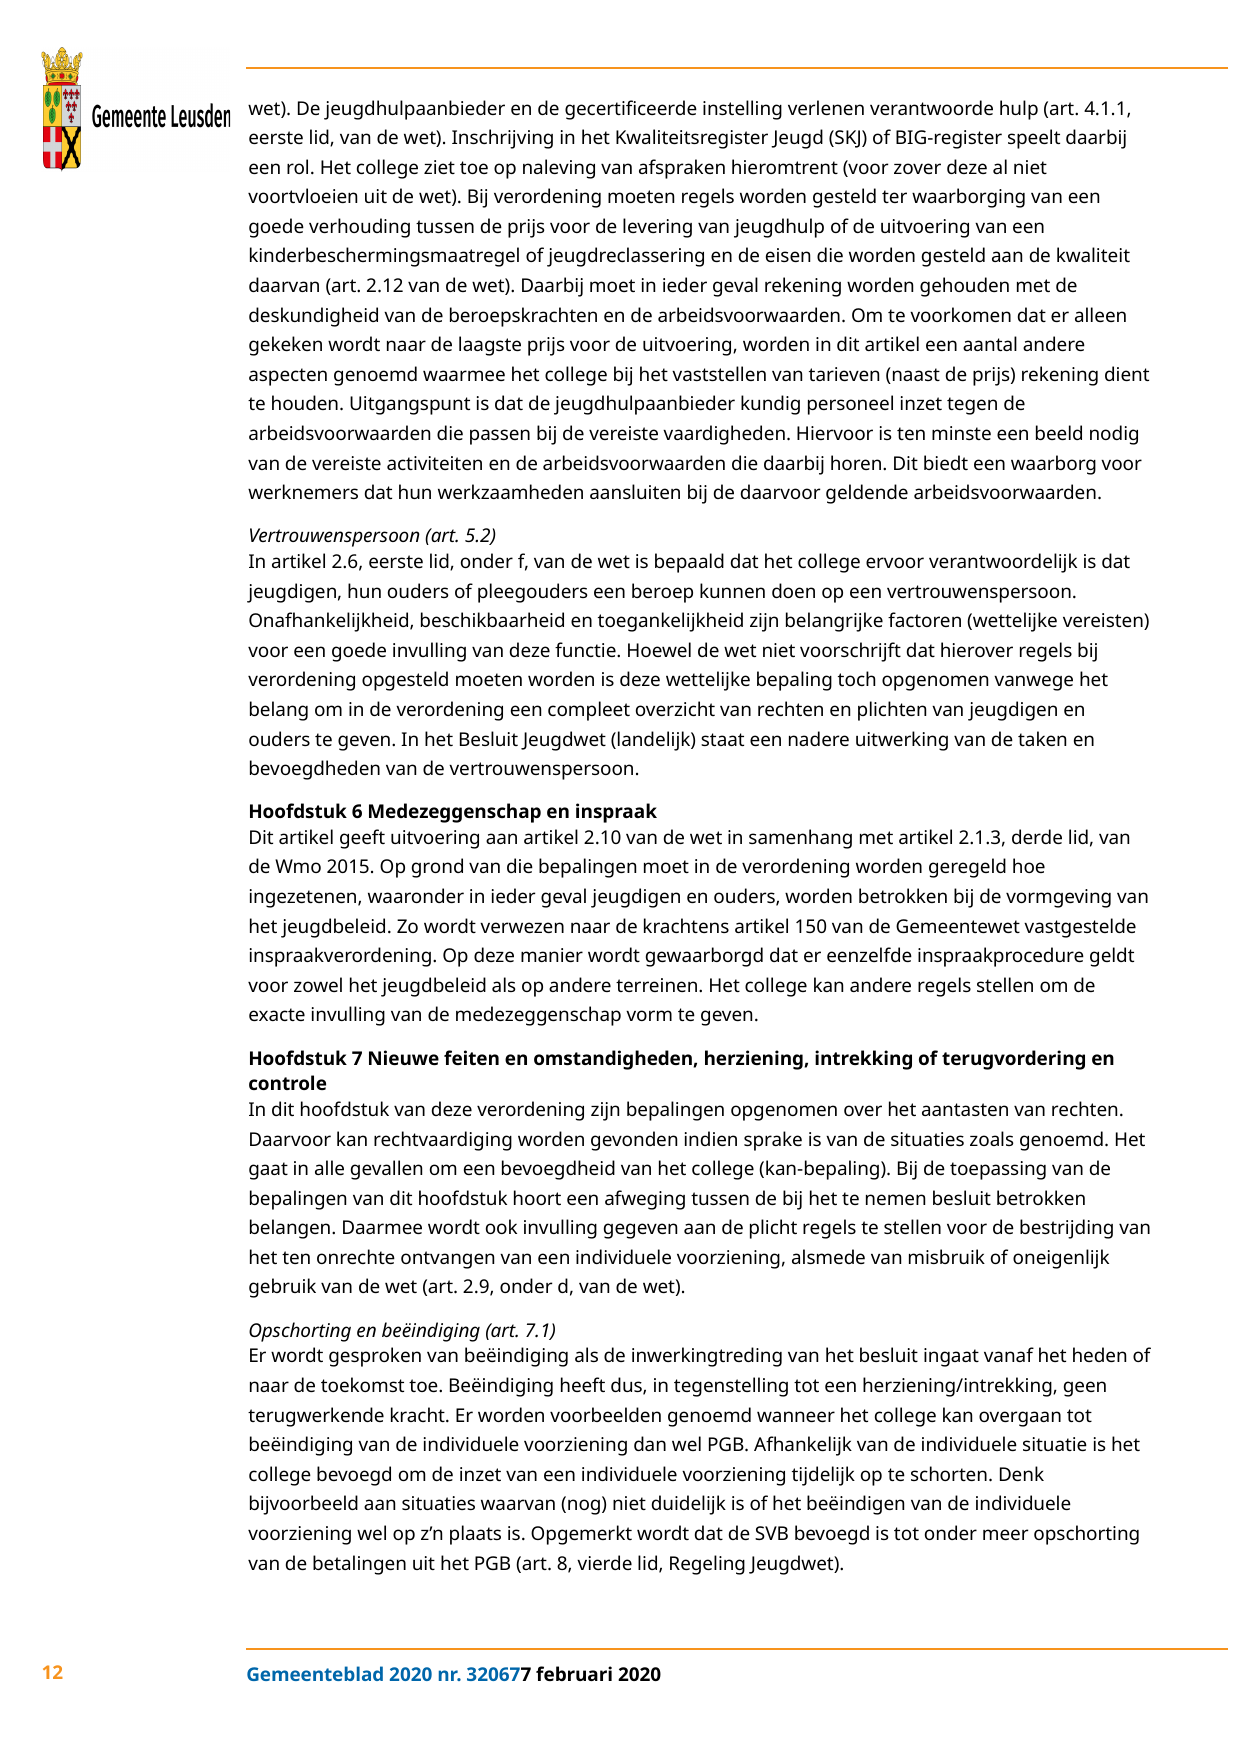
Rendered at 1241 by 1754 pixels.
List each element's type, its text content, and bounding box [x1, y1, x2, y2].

text Dit artikel geeft uitvoering aan artikel 2.10 van de wet in samenhang met artikel 2.1.3, derde lid, van de Wmo 2015. Op grond van die bepalingen moet in de verordening worden geregeld hoe ingezetenen, waaronder in ieder geval jeugdigen en ouders, worden betrokken bij de vormgeving van het jeugdbeleid. Zo wordt verwezen naar de krachtens artikel 150 van de Gemeentewet vastgestelde inspraakverordening. Op deze manier wordt gewaarborgd dat er eenzelfde inspraakprocedure geldt voor zowel het jeugdbeleid als op andere terreinen. Het college kan andere regels stellen om de exacte invulling van de medezeggenschap vorm te geven. [248, 824, 1152, 1027]
text Hoofdstuk 7 Nieuwe feiten en omstandigheden, herziening, intrekking of terugvordering en controle [248, 1045, 1152, 1096]
text In dit hoofdstuk van deze verordening zijn bepalingen opgenomen over het aantasten van rechten. Daarvoor kan rechtvaardiging worden gevonden indien sprake is van de situaties zoals genoemd. Het gaat in alle gevallen om een bevoegdheid van het college (kan-bepaling). Bij de toepassing van de bepalingen van dit hoofdstuk hoort een afweging tussen de bij het te nemen besluit betrokken belangen. Daarmee wordt ook invulling gegeven aan de plicht regels te stellen voor de bestrijding van het ten onrechte ontvangen van een individuele voorziening, alsmede van misbruik of oneigenlijk gebruik van de wet (art. 2.9, onder d, van de wet). [248, 1096, 1152, 1299]
text In artikel 2.6, eerste lid, onder f, van de wet is bepaald dat het college ervoor verantwoordelijk is dat jeugdigen, hun ouders of pleegouders een beroep kunnen doen op een vertrouwenspersoon. Onafhankelijkheid, beschikbaarheid en toegankelijkheid zijn belangrijke factoren (wettelijke vereisten) voor een goede invulling van deze functie. Hoewel de wet niet voorschrijft dat hierover regels bij verordening opgesteld moeten worden is deze wettelijke bepaling toch opgenomen vanwege het belang om in de verordening een compleet overzicht van rechten en plichten van jeugdigen en ouders te geven. In het Besluit Jeugdwet (landelijk) staat een nadere uitwerking van de taken en bevoegdheden van de vertrouwenspersoon. [248, 548, 1152, 781]
text Er wordt gesproken van beëindiging als de inwerkingtreding van het besluit ingaat vanaf het heden of naar de toekomst toe. Beëindiging heeft dus, in tegenstelling tot een herziening/intrekking, geen terugwerkende kracht. Er worden voorbeelden genoemd wanneer het college kan overgaan tot beëindiging van de individuele voorziening dan wel PGB. Afhankelijk van de individuele situatie is het college bevoegd om de inzet van een individuele voorziening tijdelijk op te schorten. Denk bijvoorbeeld aan situaties waarvan (nog) niet duidelijk is of het beëindigen van de individuele voorziening wel op z’n plaats is. Opgemerkt wordt dat de SVB bevoegd is tot onder meer opschorting van de betalingen uit het PGB (art. 8, vierde lid, Regeling Jeugdwet). [248, 1343, 1152, 1575]
picture [41, 47, 231, 172]
text Hoofdstuk 6 Medezeggenschap en inspraak [248, 798, 1152, 824]
text Opschorting en beëindiging (art. 7.1) [248, 1317, 1152, 1343]
text wet). De jeugdhulpaanbieder en de gecertificeerde instelling verlenen verantwoorde hulp (art. 4.1.1, eerste lid, van de wet). Inschrijving in het Kwaliteitsregister Jeugd (SKJ) of BIG-register speelt daarbij een rol. Het college ziet toe op naleving van afspraken hieromtrent (voor zover deze al niet voortvloeien uit de wet). Bij verordening moeten regels worden gesteld ter waarborging van een goede verhouding tussen de prijs voor de levering van jeugdhulp of de uitvoering van een kinderbeschermingsmaatregel of jeugdreclassering en de eisen die worden gesteld aan de kwaliteit daarvan (art. 2.12 van de wet). Daarbij moet in ieder geval rekening worden gehouden met de deskundigheid van de beroepskrachten en de arbeidsvoorwaarden. Om te voorkomen dat er alleen gekeken wordt naar de laagste prijs voor de uitvoering, worden in dit artikel een aantal andere aspecten genoemd waarmee het college bij het vaststellen van tarieven (naast de prijs) rekening dient te houden. Uitgangspunt is dat de jeugdhulpaanbieder kundig personeel inzet tegen de arbeidsvoorwaarden die passen bij de vereiste vaardigheden. Hiervoor is ten minste een beeld nodig van de vereiste activiteiten en de arbeidsvoorwaarden die daarbij horen. Dit biedt een waarborg voor werknemers dat hun werkzaamheden aansluiten bij de daarvoor geldende arbeidsvoorwaarden. [248, 95, 1152, 505]
text Vertrouwenspersoon (art. 5.2) [248, 522, 1152, 548]
